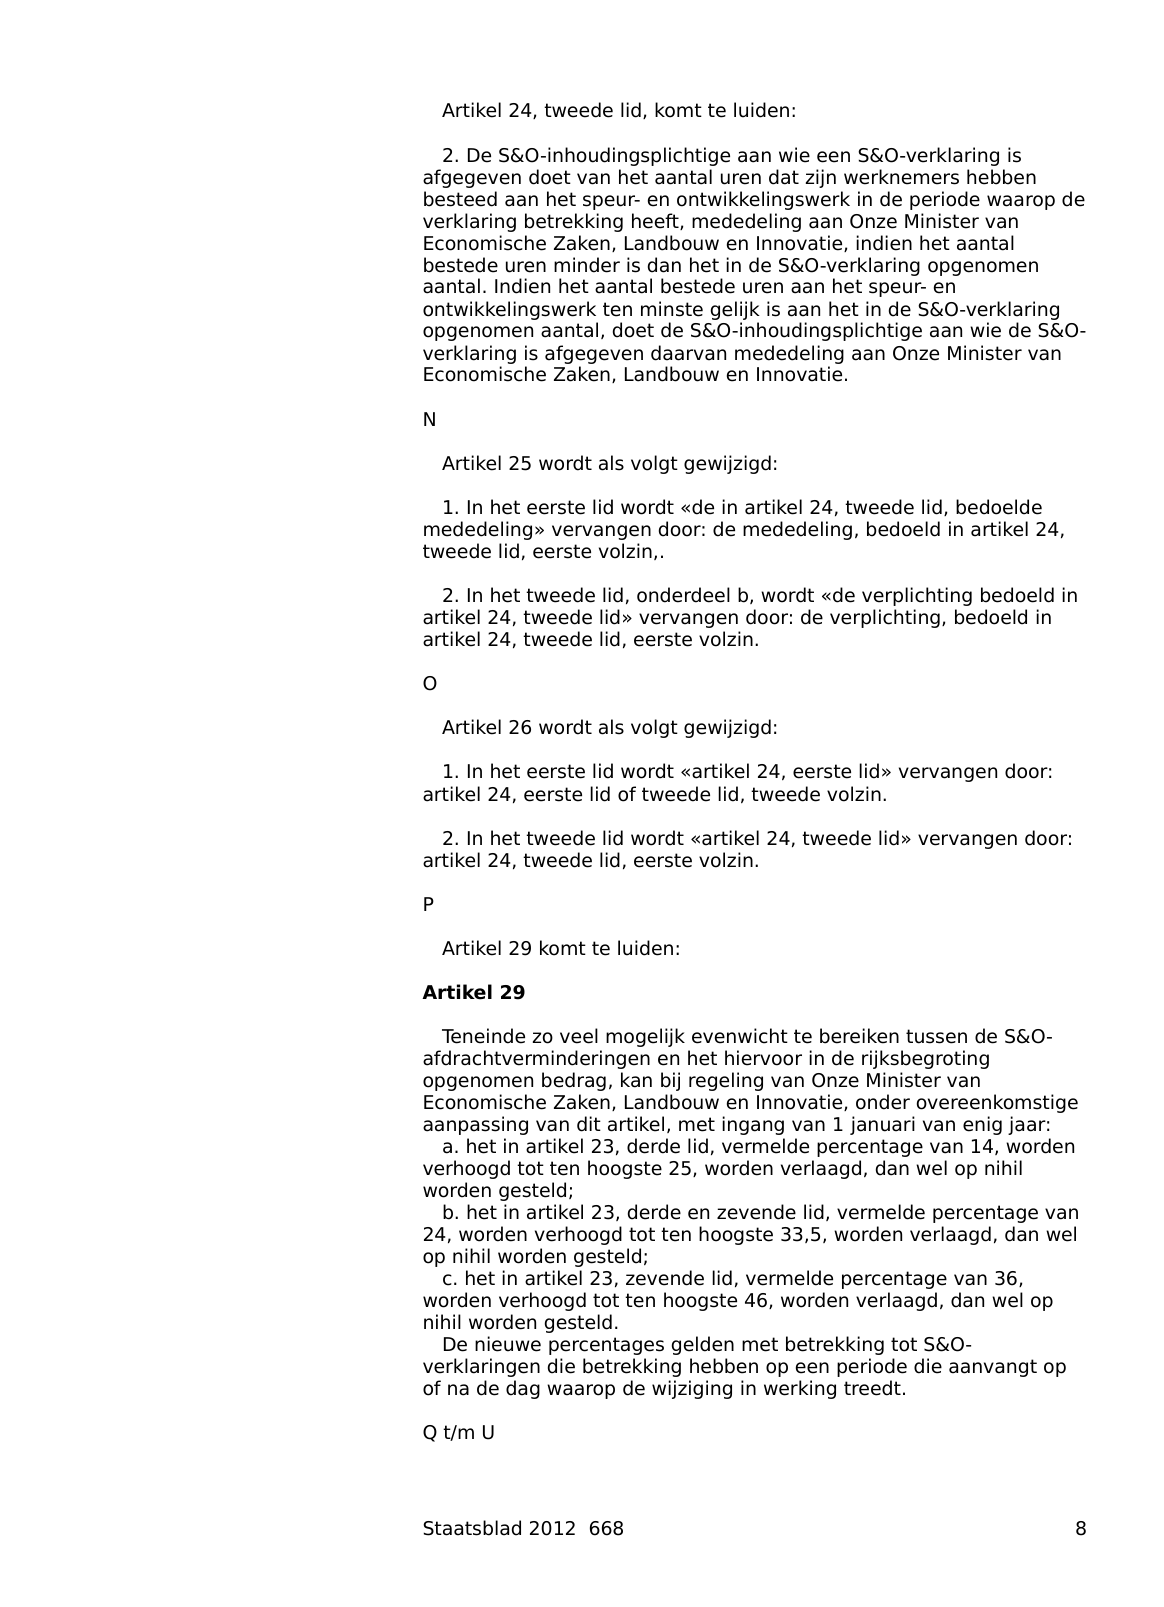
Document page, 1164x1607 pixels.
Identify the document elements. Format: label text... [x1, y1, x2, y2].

text Q t/m U [422, 1422, 1087, 1444]
text b. het in artikel 23, derde en zevende lid, vermelde percentage van 24, worden verhoogd tot ten hoogste 33,5, worden verlaagd, dan wel op nihil worden gesteld; [422, 1202, 1087, 1268]
text O [422, 673, 1087, 695]
text 2. De S&O-inhoudingsplichtige aan wie een S&O-verklaring is afgegeven doet van het aantal uren dat zijn werknemers hebben besteed aan het speur- en ontwikkelingswerk in de periode waarop de verklaring betrekking heeft, mededeling aan Onze Minister van Economische Zaken, Landbouw en Innovatie, indien het aantal bestede uren minder is dan het in de S&O-verklaring opgenomen aantal. Indien het aantal bestede uren aan het speur- en ontwikkelingswerk ten minste gelijk is aan het in de S&O-verklaring opgenomen aantal, doet de S&O-inhoudingsplichtige aan wie de S&O-verklaring is afgegeven daarvan mededeling aan Onze Minister van Economische Zaken, Landbouw en Innovatie. [422, 144, 1087, 386]
text Artikel 26 wordt als volgt gewijzigd: [422, 717, 1087, 739]
text 2. In het tweede lid wordt «artikel 24, tweede lid» vervangen door: artikel 24, tweede lid, eerste volzin. [422, 828, 1087, 872]
text 1. In het eerste lid wordt «artikel 24, eerste lid» vervangen door: artikel 24, eerste lid of tweede lid, tweede volzin. [422, 761, 1087, 805]
text 2. In het tweede lid, onderdeel b, wordt «de verplichting bedoeld in artikel 24, tweede lid» vervangen door: de verplichting, bedoeld in artikel 24, tweede lid, eerste volzin. [422, 585, 1087, 651]
text 1. In het eerste lid wordt «de in artikel 24, tweede lid, bedoelde mededeling» vervangen door: de mededeling, bedoeld in artikel 24, tweede lid, eerste volzin,. [422, 497, 1087, 563]
text a. het in artikel 23, derde lid, vermelde percentage van 14, worden verhoogd tot ten hoogste 25, worden verlaagd, dan wel op nihil worden gesteld; [422, 1136, 1087, 1202]
subtitle Artikel 29 [422, 982, 1087, 1004]
text Artikel 25 wordt als volgt gewijzigd: [422, 453, 1087, 475]
text c. het in artikel 23, zevende lid, vermelde percentage van 36, worden verhoogd tot ten hoogste 46, worden verlaagd, dan wel op nihil worden gesteld. [422, 1268, 1087, 1334]
text Artikel 24, tweede lid, komt te luiden: [422, 100, 1087, 122]
text N [422, 408, 1087, 431]
text De nieuwe percentages gelden met betrekking tot S&O-verklaringen die betrekking hebben op een periode die aanvangt op of na de dag waarop de wijziging in werking treedt. [422, 1334, 1087, 1400]
text Teneinde zo veel mogelijk evenwicht te bereiken tussen de S&O-afdrachtverminderingen en het hiervoor in de rijksbegroting opgenomen bedrag, kan bij regeling van Onze Minister van Economische Zaken, Landbouw en Innovatie, onder overeenkomstige aanpassing van dit artikel, met ingang van 1 januari van enig jaar: [422, 1026, 1087, 1136]
text P [422, 894, 1087, 916]
text Artikel 29 komt te luiden: [422, 938, 1087, 960]
